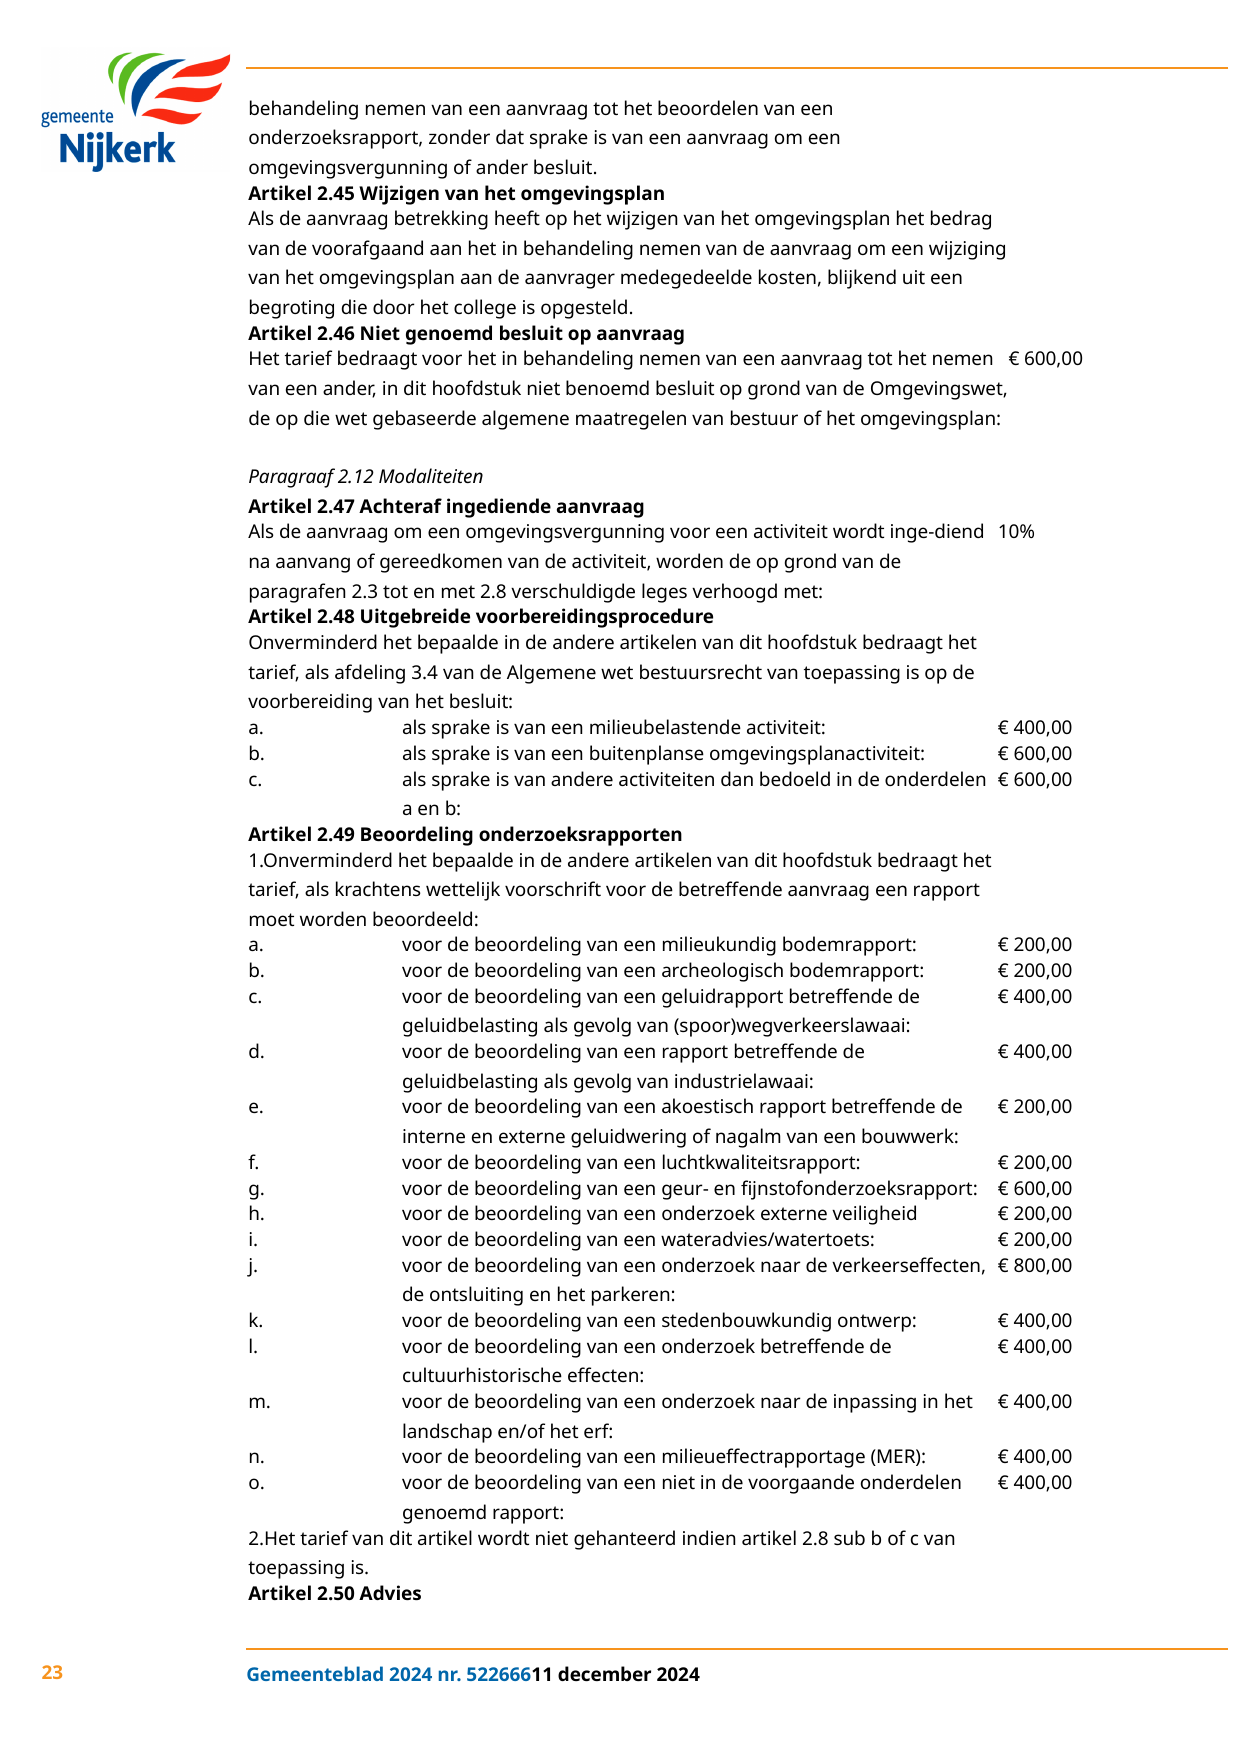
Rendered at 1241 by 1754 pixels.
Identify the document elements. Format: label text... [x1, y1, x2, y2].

table_cell h. [248, 1201, 402, 1226]
table_cell voor de beoordeling van een archeologisch bodemrapport: [402, 958, 998, 983]
table_cell [1008, 320, 1152, 346]
table_cell b. [248, 740, 402, 766]
table_cell voor de beoordeling van een onderzoek naar de inpassing in het landschap en/of het erf: [402, 1388, 998, 1444]
table_cell voor de beoordeling van een akoestisch rapport betreffende de interne en externe geluidwering of nagalm van een bouwwerk: [402, 1094, 998, 1149]
table_cell [998, 604, 1152, 629]
table_cell € 200,00 [998, 1094, 1152, 1149]
table_cell Artikel 2.48 Uitgebreide voorbereidingsprocedure [248, 604, 998, 629]
table_cell voor de beoordeling van een stedenbouwkundig ontwerp: [402, 1307, 998, 1333]
table_cell [998, 629, 1152, 714]
table_cell [998, 821, 1152, 847]
table_cell voor de beoordeling van een luchtkwaliteitsrapport: [402, 1149, 998, 1175]
table_cell € 400,00 [998, 1333, 1152, 1388]
table_cell [1008, 180, 1152, 205]
table_cell 1.Onverminderd het bepaalde in de andere artikelen van dit hoofdstuk bedraagt het tarief, als krachtens wettelijk voorschrift voor de betreffende aanvraag een rapport moet worden beoordeeld: [248, 847, 998, 932]
picture [41, 47, 231, 172]
table_cell 2.Het tarief van dit artikel wordt niet gehanteerd indien artikel 2.8 sub b of c van toepassing is. [248, 1525, 998, 1580]
table_cell voor de beoordeling van een onderzoek externe veiligheid [402, 1201, 998, 1226]
table_cell als sprake is van een buitenplanse omgevingsplanactiviteit: [402, 740, 998, 766]
table_cell € 600,00 [998, 1175, 1152, 1201]
table_cell b. [248, 958, 402, 983]
table_cell Artikel 2.45 Wijzigen van het omgevingsplan [248, 180, 1008, 205]
table_cell Het tarief bedraagt voor het in behandeling nemen van een aanvraag tot het nemen van een ander, in dit hoofdstuk niet benoemd besluit op grond van de Omgevingswet, de op die wet gebaseerde algemene maatregelen van bestuur of het omgevingsplan: [248, 346, 1008, 431]
table_cell n. [248, 1444, 402, 1469]
table_cell Artikel 2.46 Niet genoemd besluit op aanvraag [248, 320, 1008, 346]
table_cell voor de beoordeling van een niet in de voorgaande onderdelen genoemd rapport: [402, 1469, 998, 1525]
table_cell [1008, 95, 1152, 180]
table_cell 10% [998, 519, 1152, 604]
table_cell € 400,00 [998, 1388, 1152, 1444]
table_cell € 400,00 [998, 1469, 1152, 1525]
table_cell € 400,00 [998, 983, 1152, 1038]
table_cell o. [248, 1469, 402, 1525]
table_cell behandeling nemen van een aanvraag tot het beoordelen van een onderzoeksrapport, zonder dat sprake is van een aanvraag om een omgevingsvergunning of ander besluit. [248, 95, 1008, 180]
table_cell Als de aanvraag om een omgevingsvergunning voor een activiteit wordt inge-diend na aanvang of gereedkomen van de activiteit, worden de op grond van de paragrafen 2.3 tot en met 2.8 verschuldigde leges verhoogd met: [248, 519, 998, 604]
table_cell e. [248, 1094, 402, 1149]
table_cell € 200,00 [998, 958, 1152, 983]
table_cell Onverminderd het bepaalde in de andere artikelen van dit hoofdstuk bedraagt het tarief, als afdeling 3.4 van de Algemene wet bestuursrecht van toepassing is op de voorbereiding van het besluit: [248, 629, 998, 714]
table_cell € 400,00 [998, 1444, 1152, 1469]
table_cell Artikel 2.50 Advies [248, 1580, 998, 1606]
table_cell a. [248, 714, 402, 740]
table_cell m. [248, 1388, 402, 1444]
table_cell als sprake is van een milieubelastende activiteit: [402, 714, 998, 740]
table_cell € 200,00 [998, 932, 1152, 957]
table_cell [998, 847, 1152, 932]
table_cell € 200,00 [998, 1226, 1152, 1252]
table_cell als sprake is van andere activiteiten dan bedoeld in de onderdelen a en b: [402, 766, 998, 821]
table_cell [1008, 205, 1152, 320]
table_cell g. [248, 1175, 402, 1201]
table_cell € 600,00 [998, 740, 1152, 766]
table_cell [998, 1525, 1152, 1580]
table_cell voor de beoordeling van een wateradvies/watertoets: [402, 1226, 998, 1252]
table_header [998, 493, 1152, 519]
table_cell a. [248, 932, 402, 957]
table_cell l. [248, 1333, 402, 1388]
table_cell € 200,00 [998, 1201, 1152, 1226]
table_cell j. [248, 1252, 402, 1307]
table_cell € 600,00 [998, 766, 1152, 821]
table_cell c. [248, 983, 402, 1038]
table_cell Artikel 2.49 Beoordeling onderzoeksrapporten [248, 821, 998, 847]
table_cell € 400,00 [998, 714, 1152, 740]
table_cell voor de beoordeling van een geur- en fijnstofonderzoeksrapport: [402, 1175, 998, 1201]
table_cell f. [248, 1149, 402, 1175]
table_cell € 800,00 [998, 1252, 1152, 1307]
table_cell d. [248, 1039, 402, 1094]
table_cell voor de beoordeling van een milieukundig bodemrapport: [402, 932, 998, 957]
text Paragraaf 2.12 Modaliteiten [248, 463, 1152, 489]
table_cell € 400,00 [998, 1307, 1152, 1333]
table_cell c. [248, 766, 402, 821]
table_cell voor de beoordeling van een milieueffectrapportage (MER): [402, 1444, 998, 1469]
table_cell [998, 1580, 1152, 1606]
table_cell € 600,00 [1008, 346, 1152, 431]
table_cell i. [248, 1226, 402, 1252]
table_cell Als de aanvraag betrekking heeft op het wijzigen van het omgevingsplan het bedrag van de voorafgaand aan het in behandeling nemen van de aanvraag om een wijziging van het omgevingsplan aan de aanvrager medegedeelde kosten, blijkend uit een begroting die door het college is opgesteld. [248, 205, 1008, 320]
table_cell voor de beoordeling van een rapport betreffende de geluidbelasting als gevolg van industrielawaai: [402, 1039, 998, 1094]
table_cell € 200,00 [998, 1149, 1152, 1175]
table_header Artikel 2.47 Achteraf ingediende aanvraag [248, 493, 998, 519]
table_cell voor de beoordeling van een geluidrapport betreffende de geluidbelasting als gevolg van (spoor)wegverkeerslawaai: [402, 983, 998, 1038]
table_cell € 400,00 [998, 1039, 1152, 1094]
table_cell k. [248, 1307, 402, 1333]
table_cell voor de beoordeling van een onderzoek betreffende de cultuurhistorische effecten: [402, 1333, 998, 1388]
table_cell voor de beoordeling van een onderzoek naar de verkeerseffecten, de ontsluiting en het parkeren: [402, 1252, 998, 1307]
